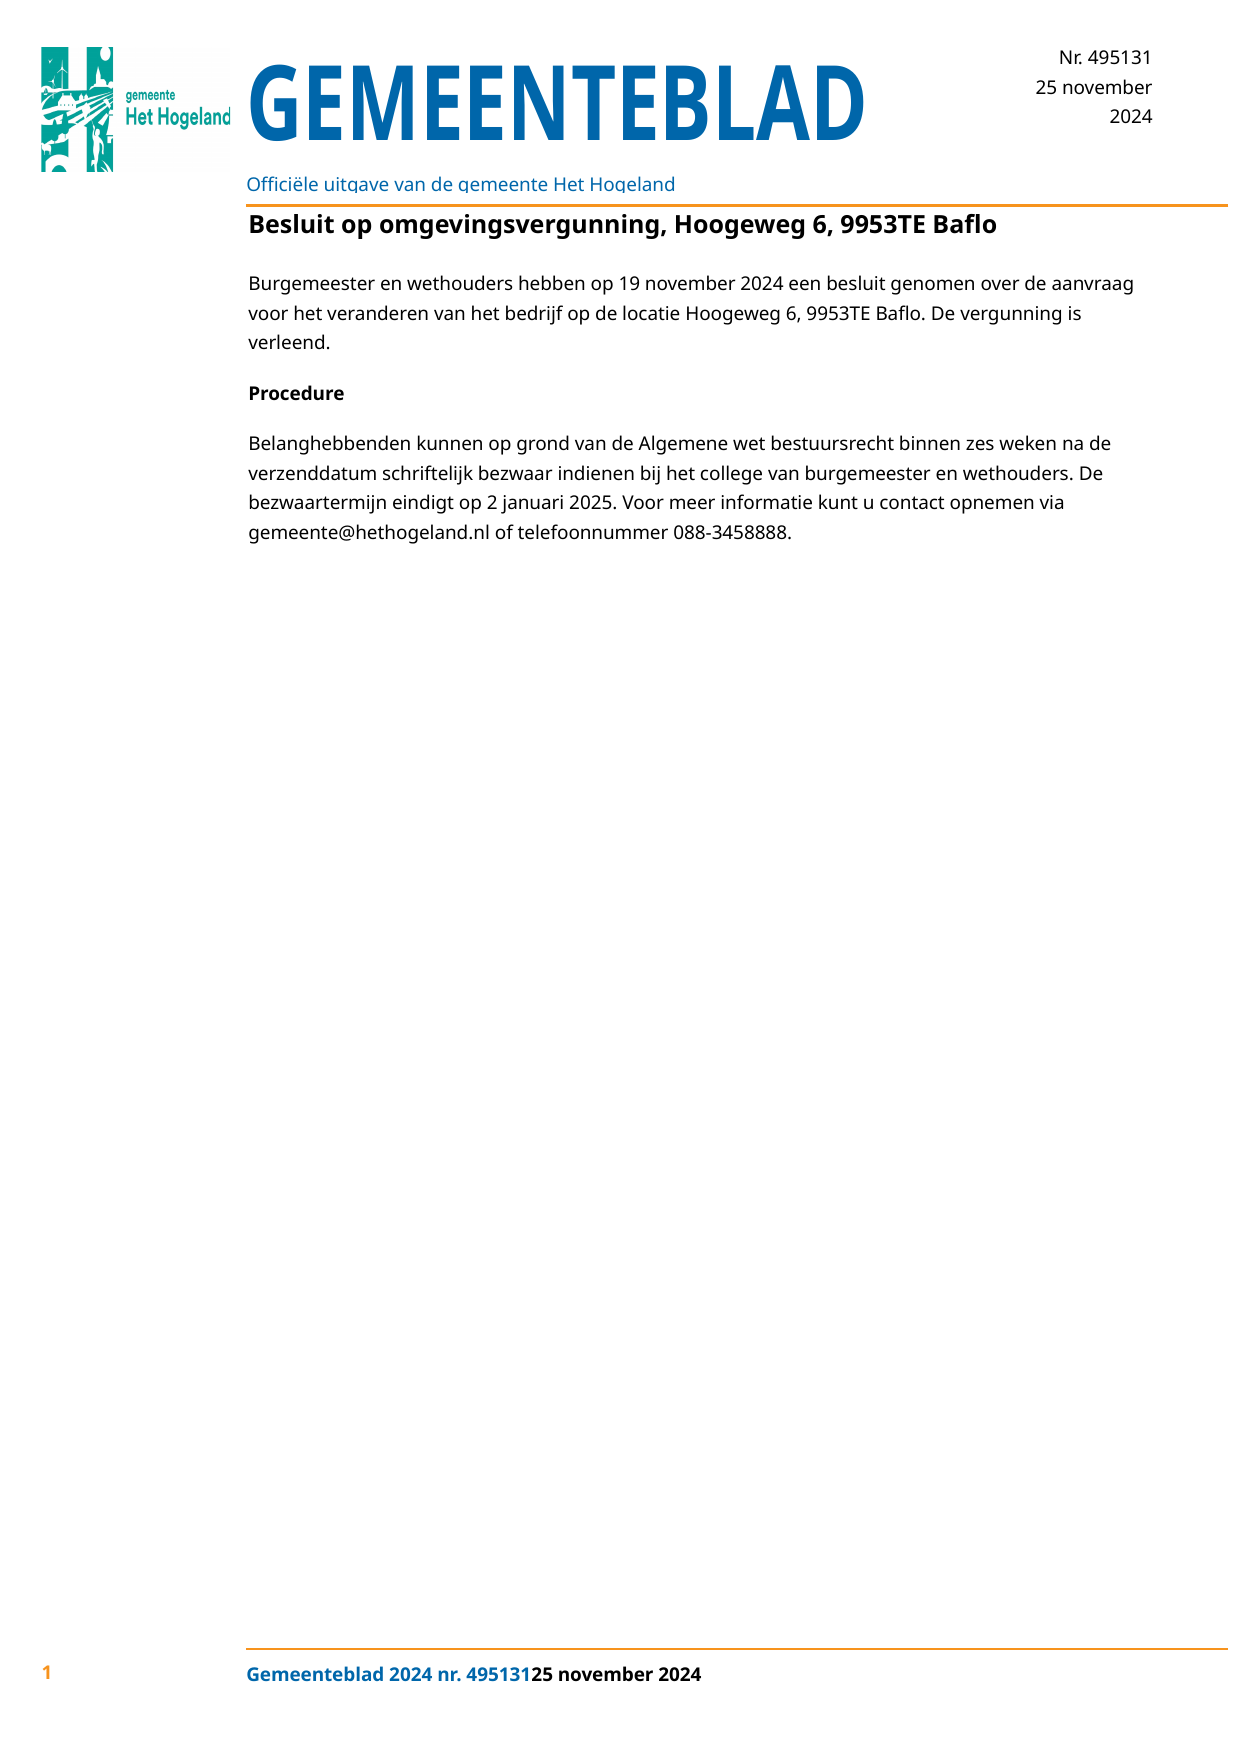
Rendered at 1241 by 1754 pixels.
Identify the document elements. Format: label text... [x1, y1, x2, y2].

text Procedure [248, 380, 1152, 406]
text Besluit op omgevingsvergunning, Hoogeweg 6, 9953TE Baflo [248, 207, 1152, 241]
text Burgemeester en wethouders hebben op 19 november 2024 een besluit genomen over de aanvraag voor het veranderen van het bedrijf op de locatie Hoogeweg 6, 9953TE Baflo. De vergunning is verleend. [248, 270, 1152, 355]
picture [41, 47, 231, 172]
text Belanghebbenden kunnen op grond van de Algemene wet bestuursrecht binnen zes weken na de verzenddatum schriftelijk bezwaar indienen bij het college van burgemeester en wethouders. De bezwaartermijn eindigt op 2 januari 2025. Voor meer informatie kunt u contact opnemen via gemeente@hethogeland.nl of telefoonnummer 088-3458888. [248, 430, 1152, 545]
